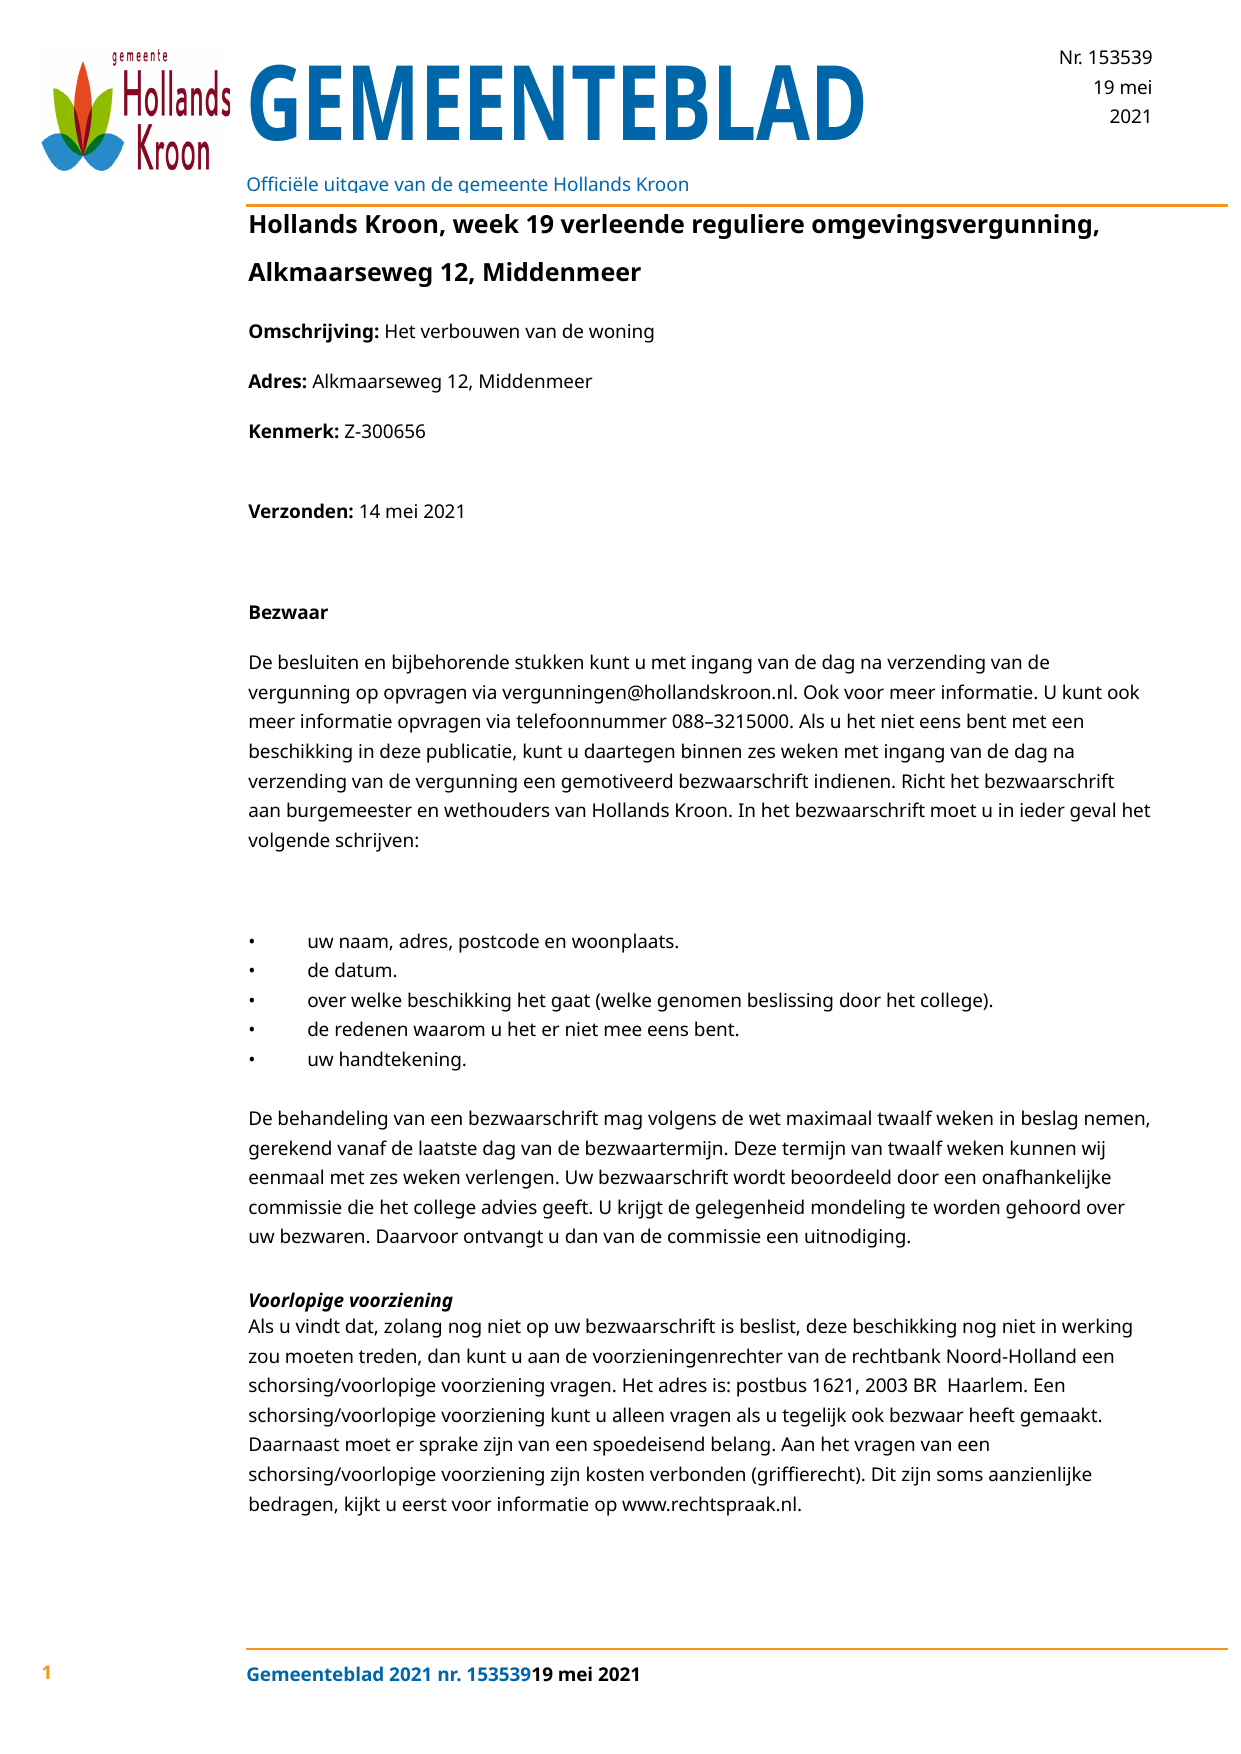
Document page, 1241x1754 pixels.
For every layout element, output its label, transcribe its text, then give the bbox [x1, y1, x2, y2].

text De besluiten en bijbehorende stukken kunt u met ingang van de dag na verzending van de vergunning op opvragen via vergunningen@hollandskroon.nl. Ook voor meer informatie. U kunt ook meer informatie opvragen via telefoonnummer 088–3215000. Als u het niet eens bent met een beschikking in deze publicatie, kunt u daartegen binnen zes weken met ingang van de dag na verzending van de vergunning een gemotiveerd bezwaarschrift indienen. Richt het bezwaarschrift aan burgemeester en wethouders van Hollands Kroon. In het bezwaarschrift moet u in ieder geval het volgende schrijven: [248, 649, 1152, 853]
text Bezwaar [248, 599, 1152, 625]
table_header [700, 469, 1152, 495]
table_header [248, 469, 700, 495]
list uw handtekening. [248, 1046, 1152, 1072]
list de datum. [248, 957, 1152, 983]
text Omschrijving: Het verbouwen van de woning [248, 318, 1152, 344]
text Adres: Alkmaarseweg 12, Middenmeer [248, 368, 1152, 394]
list uw naam, adres, postcode en woonplaats. [248, 928, 1152, 953]
text Kenmerk: Z-300656 [248, 419, 1152, 444]
text De behandeling van een bezwaarschrift mag volgens de wet maximaal twaalf weken in beslag nemen, gerekend vanaf de laatste dag van de bezwaartermijn. Deze termijn van twaalf weken kunnen wij eenmaal met zes weken verlengen. Uw bezwaarschrift wordt beoordeeld door een onafhankelijke commissie die het college advies geeft. U krijgt de gelegenheid mondeling te worden gehoord over uw bezwaren. Daarvoor ontvangt u dan van de commissie een uitnodiging. [248, 1105, 1152, 1249]
text Verzonden: 14 mei 2021 [248, 498, 1152, 524]
list de redenen waarom u het er niet mee eens bent. [248, 1017, 1152, 1042]
list over welke beschikking het gaat (welke genomen beslissing door het college). [248, 987, 1152, 1013]
text Hollands Kroon, week 19 verleende reguliere omgevingsvergunning, Alkmaarseweg 12, Middenmeer [248, 207, 1152, 288]
text Als u vindt dat, zolang nog niet op uw bezwaarschrift is beslist, deze beschikking nog niet in werking zou moeten treden, dan kunt u aan de voorzieningenrechter van de rechtbank Noord-Holland een schorsing/voorlopige voorziening vragen. Het adres is: postbus 1621, 2003 BR Haarlem. Een schorsing/voorlopige voorziening kunt u alleen vragen als u tegelijk ook bezwaar heeft gemaakt. Daarnaast moet er sprake zijn van een spoedeisend belang. Aan het vragen van een schorsing/voorlopige voorziening zijn kosten verbonden (griffierecht). Dit zijn soms aanzienlijke bedragen, kijkt u eerst voor informatie op www.rechtspraak.nl. [248, 1313, 1152, 1517]
picture [41, 47, 231, 172]
text Voorlopige voorziening [248, 1288, 1152, 1313]
